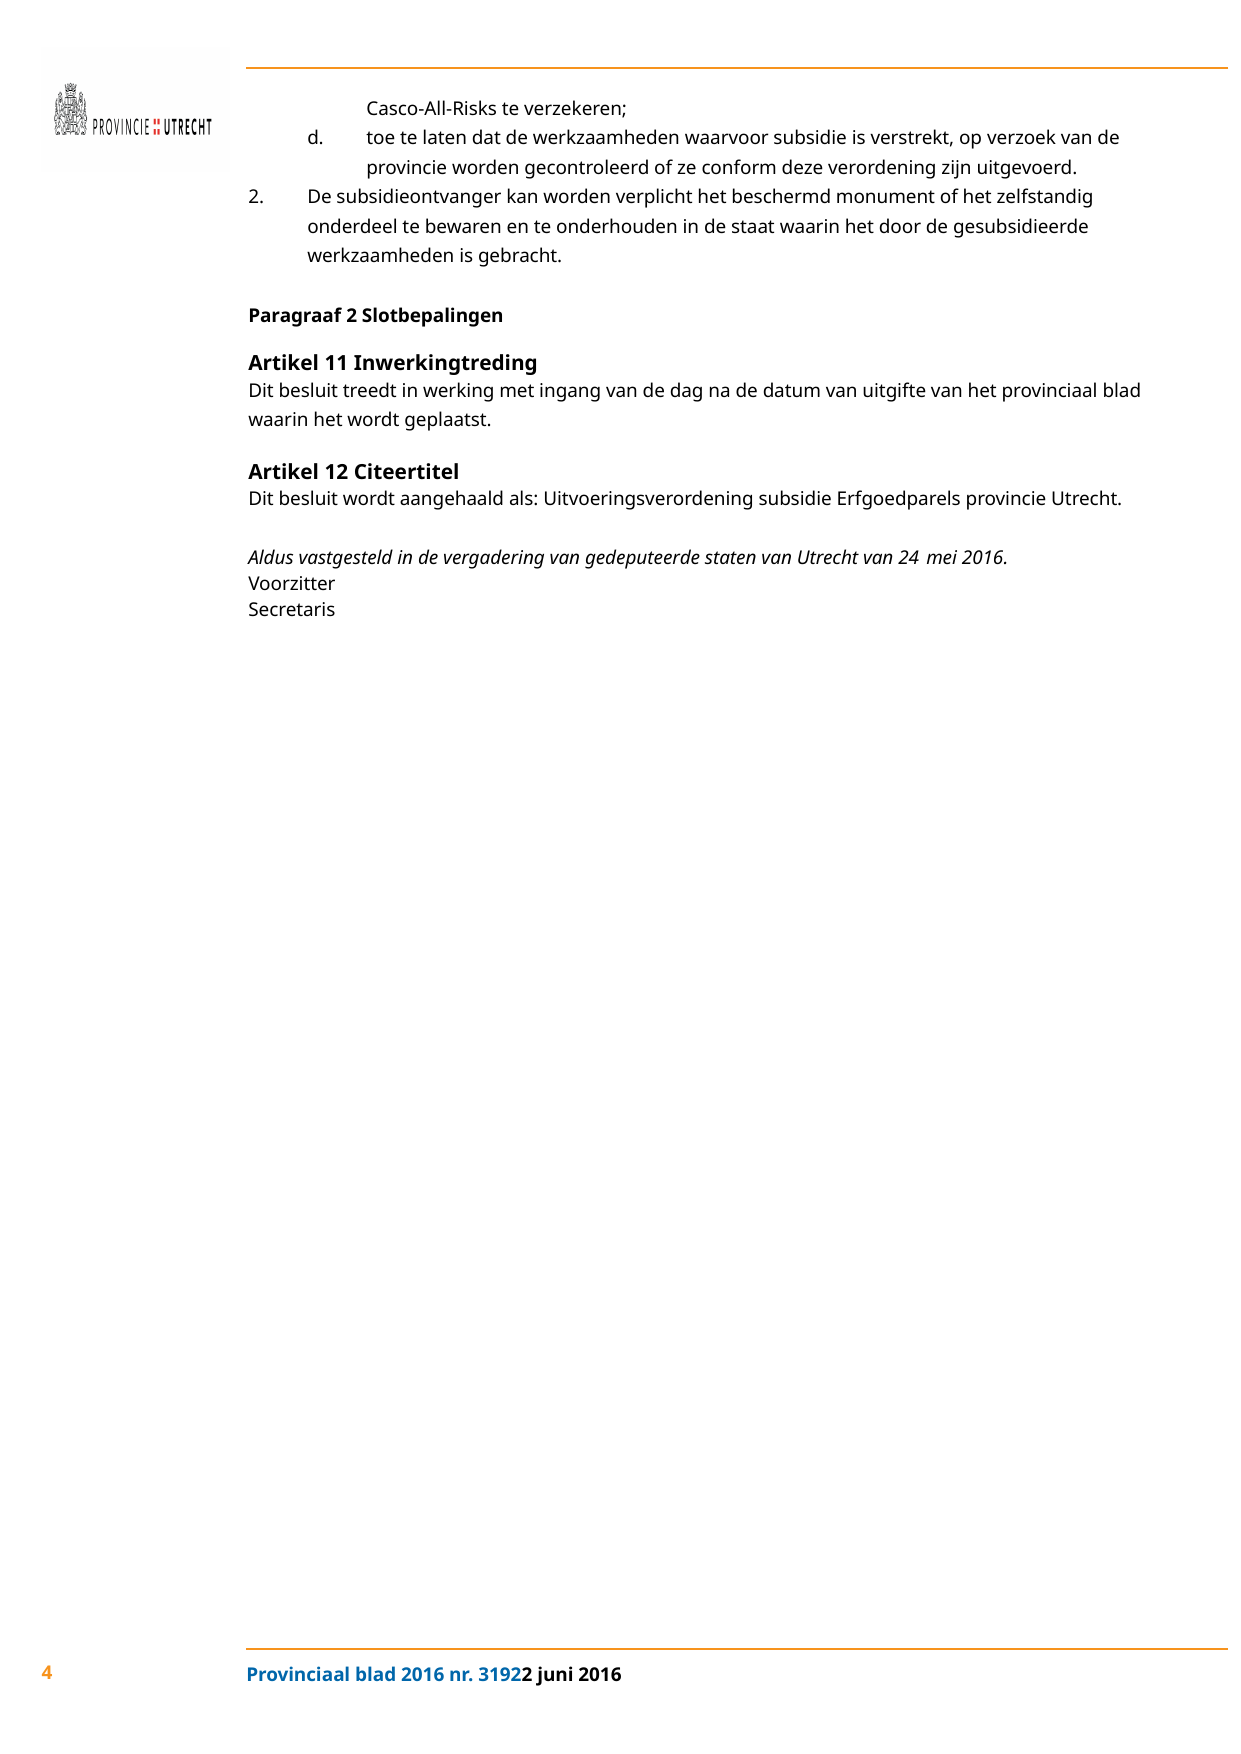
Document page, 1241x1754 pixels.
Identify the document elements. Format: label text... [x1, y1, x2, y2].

text Artikel 11 Inwerkingtreding [248, 348, 1152, 377]
text Secretaris [248, 596, 1152, 622]
text Voorzitter [248, 570, 1152, 596]
list toe te laten dat de werkzaamheden waarvoor subsidie is verstrekt, op verzoek van de provincie worden gecontroleerd of ze conform deze verordening zijn uitgevoerd. [307, 124, 1152, 180]
list Casco-All-Risks te verzekeren; [307, 95, 1152, 121]
picture [41, 47, 231, 172]
text Artikel 12 Citeertitel [248, 457, 1152, 485]
text Dit besluit treedt in werking met ingang van de dag na de datum van uitgifte van het provinciaal blad waarin het wordt geplaatst. [248, 377, 1152, 432]
text Paragraaf 2 Slotbepalingen [248, 302, 1152, 328]
text Aldus vastgesteld in de vergadering van gedeputeerde staten van Utrecht van 24 mei 2016. [248, 544, 1152, 570]
text Dit besluit wordt aangehaald als: Uitvoeringsverordening subsidie Erfgoedparels provincie Utrecht. [248, 485, 1152, 511]
list De subsidieontvanger kan worden verplicht het beschermd monument of het zelfstandig onderdeel te bewaren en te onderhouden in de staat waarin het door de gesubsidieerde werkzaamheden is gebracht. [248, 183, 1152, 268]
